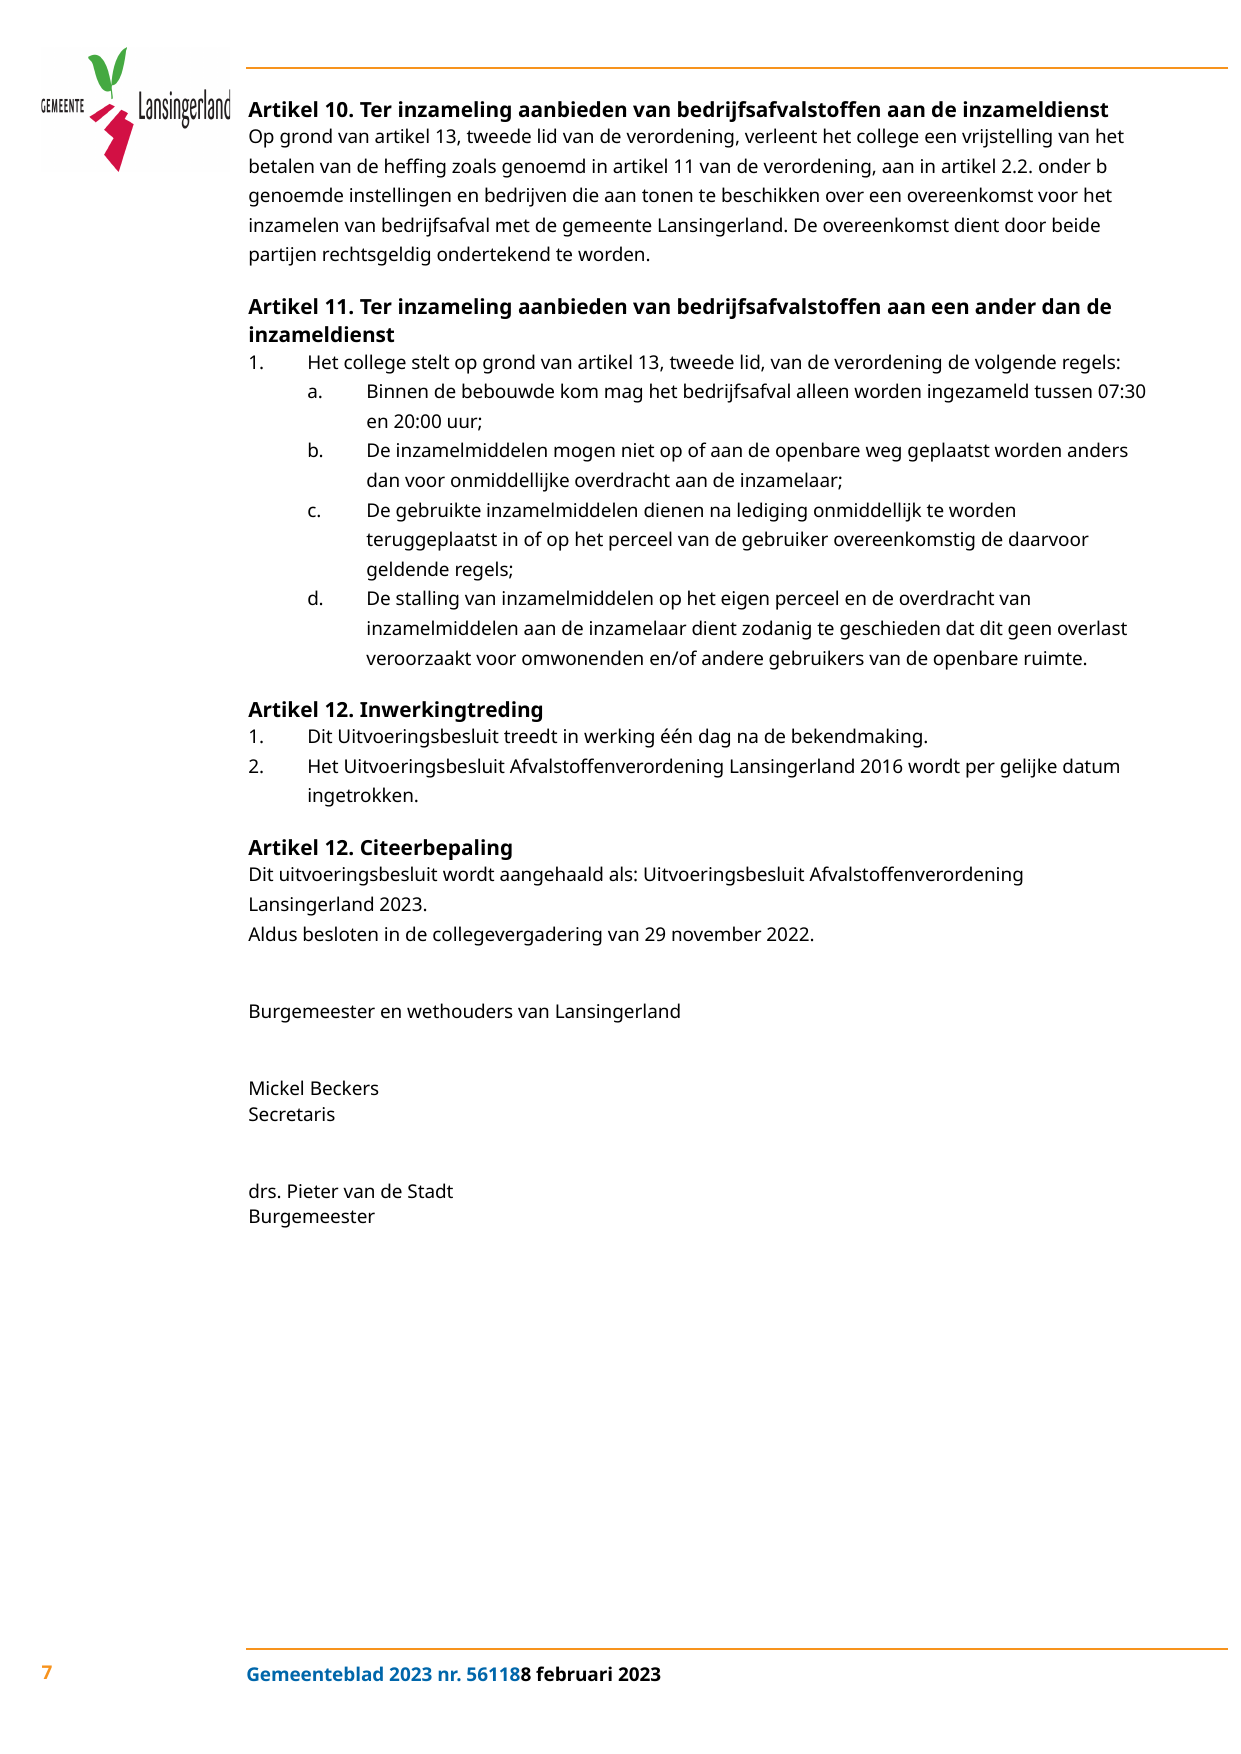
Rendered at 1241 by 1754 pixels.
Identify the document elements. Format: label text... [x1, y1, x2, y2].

list Binnen de bebouwde kom mag het bedrijfsafval alleen worden ingezameld tussen 07:30 en 20:00 uur; [307, 378, 1152, 434]
list De inzamelmiddelen mogen niet op of aan de openbare weg geplaatst worden anders dan voor onmiddellijke overdracht aan de inzamelaar; [307, 438, 1152, 493]
text Burgemeester en wethouders van Lansingerland [248, 998, 1152, 1024]
text Secretaris [248, 1101, 1152, 1127]
picture [41, 47, 231, 172]
text Dit uitvoeringsbesluit wordt aangehaald als: Uitvoeringsbesluit Afvalstoffenverordening Lansingerland 2023. [248, 862, 1152, 917]
text Artikel 11. Ter inzameling aanbieden van bedrijfsafvalstoffen aan een ander dan de inzameldienst [248, 292, 1152, 349]
text Mickel Beckers [248, 1075, 1152, 1101]
text Burgemeester [248, 1204, 1152, 1229]
text Artikel 12. Citeerbepaling [248, 833, 1152, 862]
list De stalling van inzamelmiddelen op het eigen perceel en de overdracht van inzamelmiddelen aan de inzamelaar dient zodanig te geschieden dat dit geen overlast veroorzaakt voor omwonenden en/of andere gebruikers van de openbare ruimte. [307, 586, 1152, 670]
text Aldus besloten in de collegevergadering van 29 november 2022. [248, 921, 1152, 946]
text drs. Pieter van de Stadt [248, 1178, 1152, 1204]
text Artikel 10. Ter inzameling aanbieden van bedrijfsafvalstoffen aan de inzameldienst [248, 95, 1152, 123]
text Artikel 12. Inwerkingtreding [248, 695, 1152, 723]
list Het college stelt op grond van artikel 13, tweede lid, van de verordening de volgende regels: [248, 349, 1152, 374]
text Op grond van artikel 13, tweede lid van de verordening, verleent het college een vrijstelling van het betalen van de heffing zoals genoemd in artikel 11 van de verordening, aan in artikel 2.2. onder b genoemde instellingen en bedrijven die aan tonen te beschikken over een overeenkomst voor het inzamelen van bedrijfsafval met de gemeente Lansingerland. De overeenkomst dient door beide partijen rechtsgeldig ondertekend te worden. [248, 123, 1152, 267]
list Dit Uitvoeringsbesluit treedt in werking één dag na de bekendmaking. [248, 723, 1152, 749]
list De gebruikte inzamelmiddelen dienen na lediging onmiddellijk te worden teruggeplaatst in of op het perceel van de gebruiker overeenkomstig de daarvoor geldende regels; [307, 497, 1152, 582]
list Het Uitvoeringsbesluit Afvalstoffenverordening Lansingerland 2016 wordt per gelijke datum ingetrokken. [248, 753, 1152, 808]
